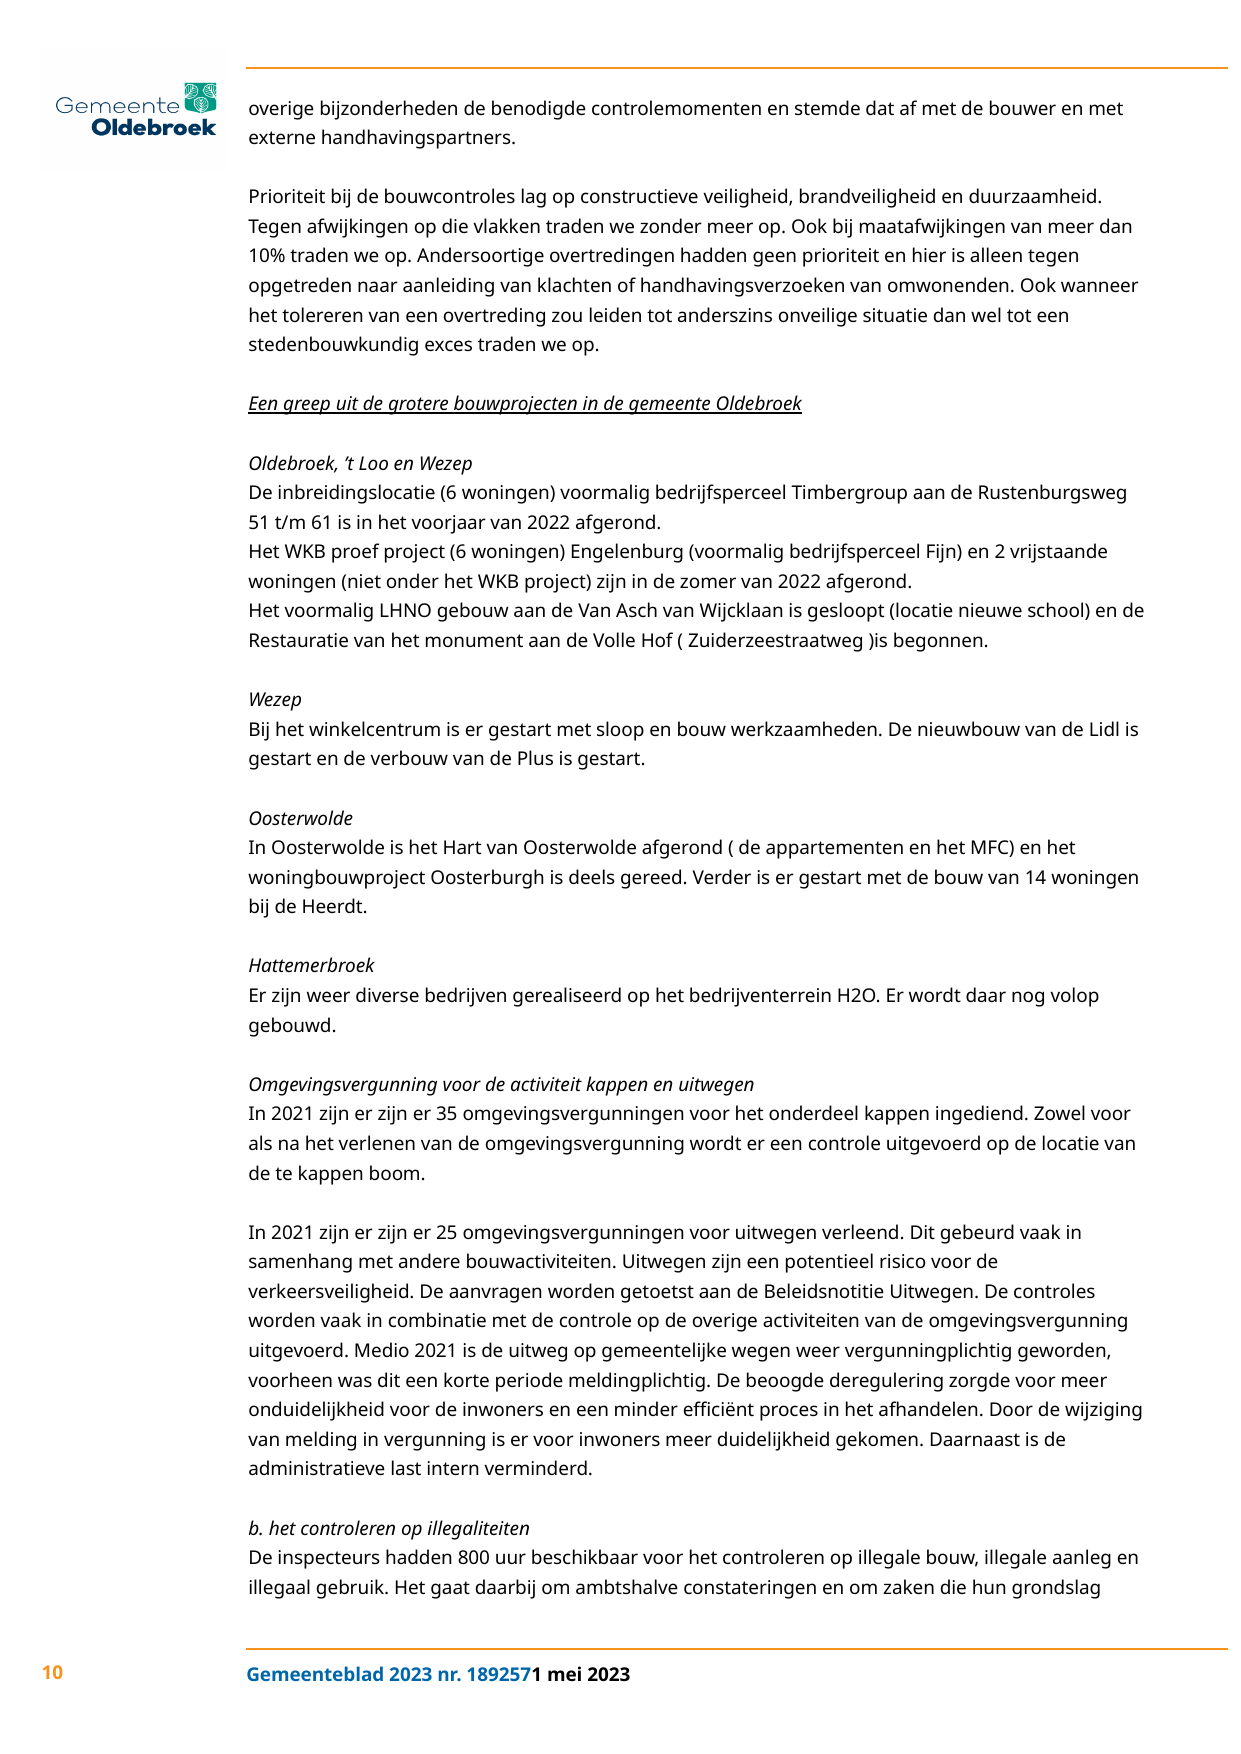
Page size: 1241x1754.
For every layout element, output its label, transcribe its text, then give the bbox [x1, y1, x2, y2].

text Een greep uit de grotere bouwprojecten in de gemeente Oldebroek [248, 391, 1152, 416]
text In 2021 zijn er zijn er 35 omgevingsvergunningen voor het onderdeel kappen ingediend. Zowel voor als na het verlenen van de omgevingsvergunning wordt er een controle uitgevoerd op de locatie van de te kappen boom. [248, 1101, 1152, 1186]
text overige bijzonderheden de benodigde controlemomenten en stemde dat af met de bouwer en met externe handhavingspartners. [248, 95, 1152, 150]
text Oldebroek, ’t Loo en Wezep [248, 450, 1152, 476]
picture [41, 47, 231, 172]
text Het voormalig LHNO gebouw aan de Van Asch van Wijcklaan is gesloopt (locatie nieuwe school) en de Restauratie van het monument aan de Volle Hof ( Zuiderzeestraatweg )is begonnen. [248, 598, 1152, 653]
text De inspecteurs hadden 800 uur beschikbaar voor het controleren op illegale bouw, illegale aanleg en illegaal gebruik. Het gaat daarbij om ambtshalve constateringen en om zaken die hun grondslag [248, 1544, 1152, 1600]
text De inbreidingslocatie (6 woningen) voormalig bedrijfsperceel Timbergroup aan de Rustenburgsweg 51 t/m 61 is in het voorjaar van 2022 afgerond. [248, 479, 1152, 535]
text In Oosterwolde is het Hart van Oosterwolde afgerond ( de appartementen en het MFC) en het woningbouwproject Oosterburgh is deels gereed. Verder is er gestart met de bouw van 14 woningen bij de Heerdt. [248, 834, 1152, 919]
text b. het controleren op illegaliteiten [248, 1515, 1152, 1541]
text Het WKB proef project (6 woningen) Engelenburg (voormalig bedrijfsperceel Fijn) en 2 vrijstaande woningen (niet onder het WKB project) zijn in de zomer van 2022 afgerond. [248, 538, 1152, 594]
text Wezep [248, 686, 1152, 712]
text In 2021 zijn er zijn er 25 omgevingsvergunningen voor uitwegen verleend. Dit gebeurd vaak in samenhang met andere bouwactiviteiten. Uitwegen zijn een potentieel risico voor de verkeersveiligheid. De aanvragen worden getoetst aan de Beleidsnotitie Uitwegen. De controles worden vaak in combinatie met de controle op de overige activiteiten van de omgevingsvergunning uitgevoerd. Medio 2021 is de uitweg op gemeentelijke wegen weer vergunningplichtig geworden, voorheen was dit een korte periode meldingplichtig. De beoogde deregulering zorgde voor meer onduidelijkheid voor de inwoners en een minder efficiënt proces in het afhandelen. Door de wijziging van melding in vergunning is er voor inwoners meer duidelijkheid gekomen. Daarnaast is de administratieve last intern verminderd. [248, 1219, 1152, 1481]
text Hattemerbroek [248, 953, 1152, 978]
text Oosterwolde [248, 805, 1152, 831]
text Prioriteit bij de bouwcontroles lag op constructieve veiligheid, brandveiligheid en duurzaamheid. Tegen afwijkingen op die vlakken traden we zonder meer op. Ook bij maatafwijkingen van meer dan 10% traden we op. Andersoortige overtredingen hadden geen prioriteit en hier is alleen tegen opgetreden naar aanleiding van klachten of handhavingsverzoeken van omwonenden. Ook wanneer het tolereren van een overtreding zou leiden tot anderszins onveilige situatie dan wel tot een stedenbouwkundig exces traden we op. [248, 183, 1152, 357]
text Omgevingsvergunning voor de activiteit kappen en uitwegen [248, 1071, 1152, 1097]
text Bij het winkelcentrum is er gestart met sloop en bouw werkzaamheden. De nieuwbouw van de Lidl is gestart en de verbouw van de Plus is gestart. [248, 716, 1152, 771]
text Er zijn weer diverse bedrijven gerealiseerd op het bedrijventerrein H2O. Er wordt daar nog volop gebouwd. [248, 982, 1152, 1038]
